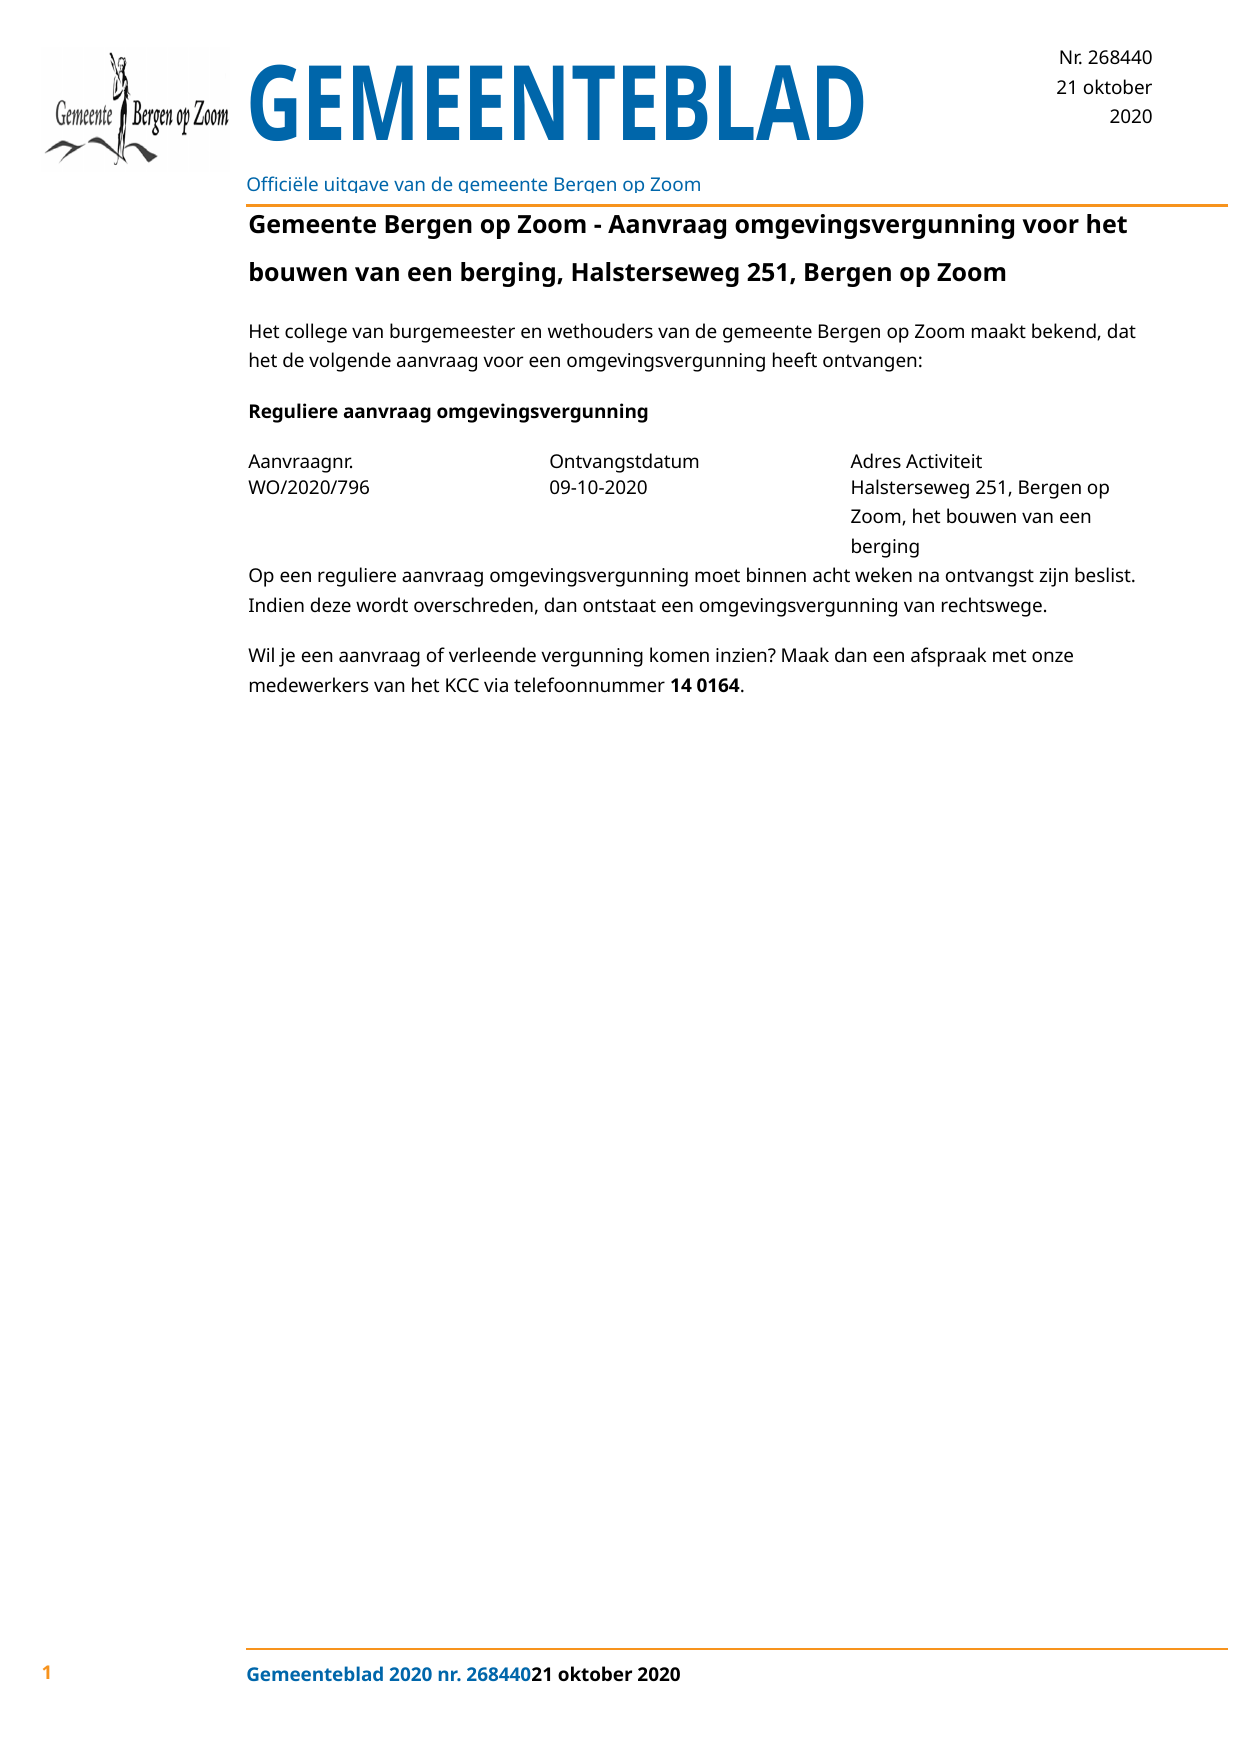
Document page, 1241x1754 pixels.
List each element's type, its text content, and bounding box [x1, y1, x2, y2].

table_cell Halsterseweg 251, Bergen op Zoom, het bouwen van een berging [850, 474, 1152, 559]
text Gemeente Bergen op Zoom - Aanvraag omgevingsvergunning voor het bouwen van een berging, Halsterseweg 251, Bergen op Zoom [248, 207, 1152, 288]
table_cell WO/2020/796 [248, 474, 549, 559]
text Wil je een aanvraag of verleende vergunning komen inzien? Maak dan een afspraak met onze medewerkers van het KCC via telefoonnummer 14 0164. [248, 642, 1152, 698]
text Het college van burgemeester en wethouders van de gemeente Bergen op Zoom maakt bekend, dat het de volgende aanvraag voor een omgevingsvergunning heeft ontvangen: [248, 318, 1152, 373]
picture [41, 47, 231, 172]
text Op een reguliere aanvraag omgevingsvergunning moet binnen acht weken na ontvangst zijn beslist. Indien deze wordt overschreden, dan ontstaat een omgevingsvergunning van rechtswege. [248, 562, 1152, 618]
table_header Aanvraagnr. [248, 449, 549, 474]
table_header Adres Activiteit [850, 449, 1152, 474]
table_header Ontvangstdatum [549, 449, 850, 474]
text Reguliere aanvraag omgevingsvergunning [248, 398, 1152, 424]
table_cell 09-10-2020 [549, 474, 850, 559]
